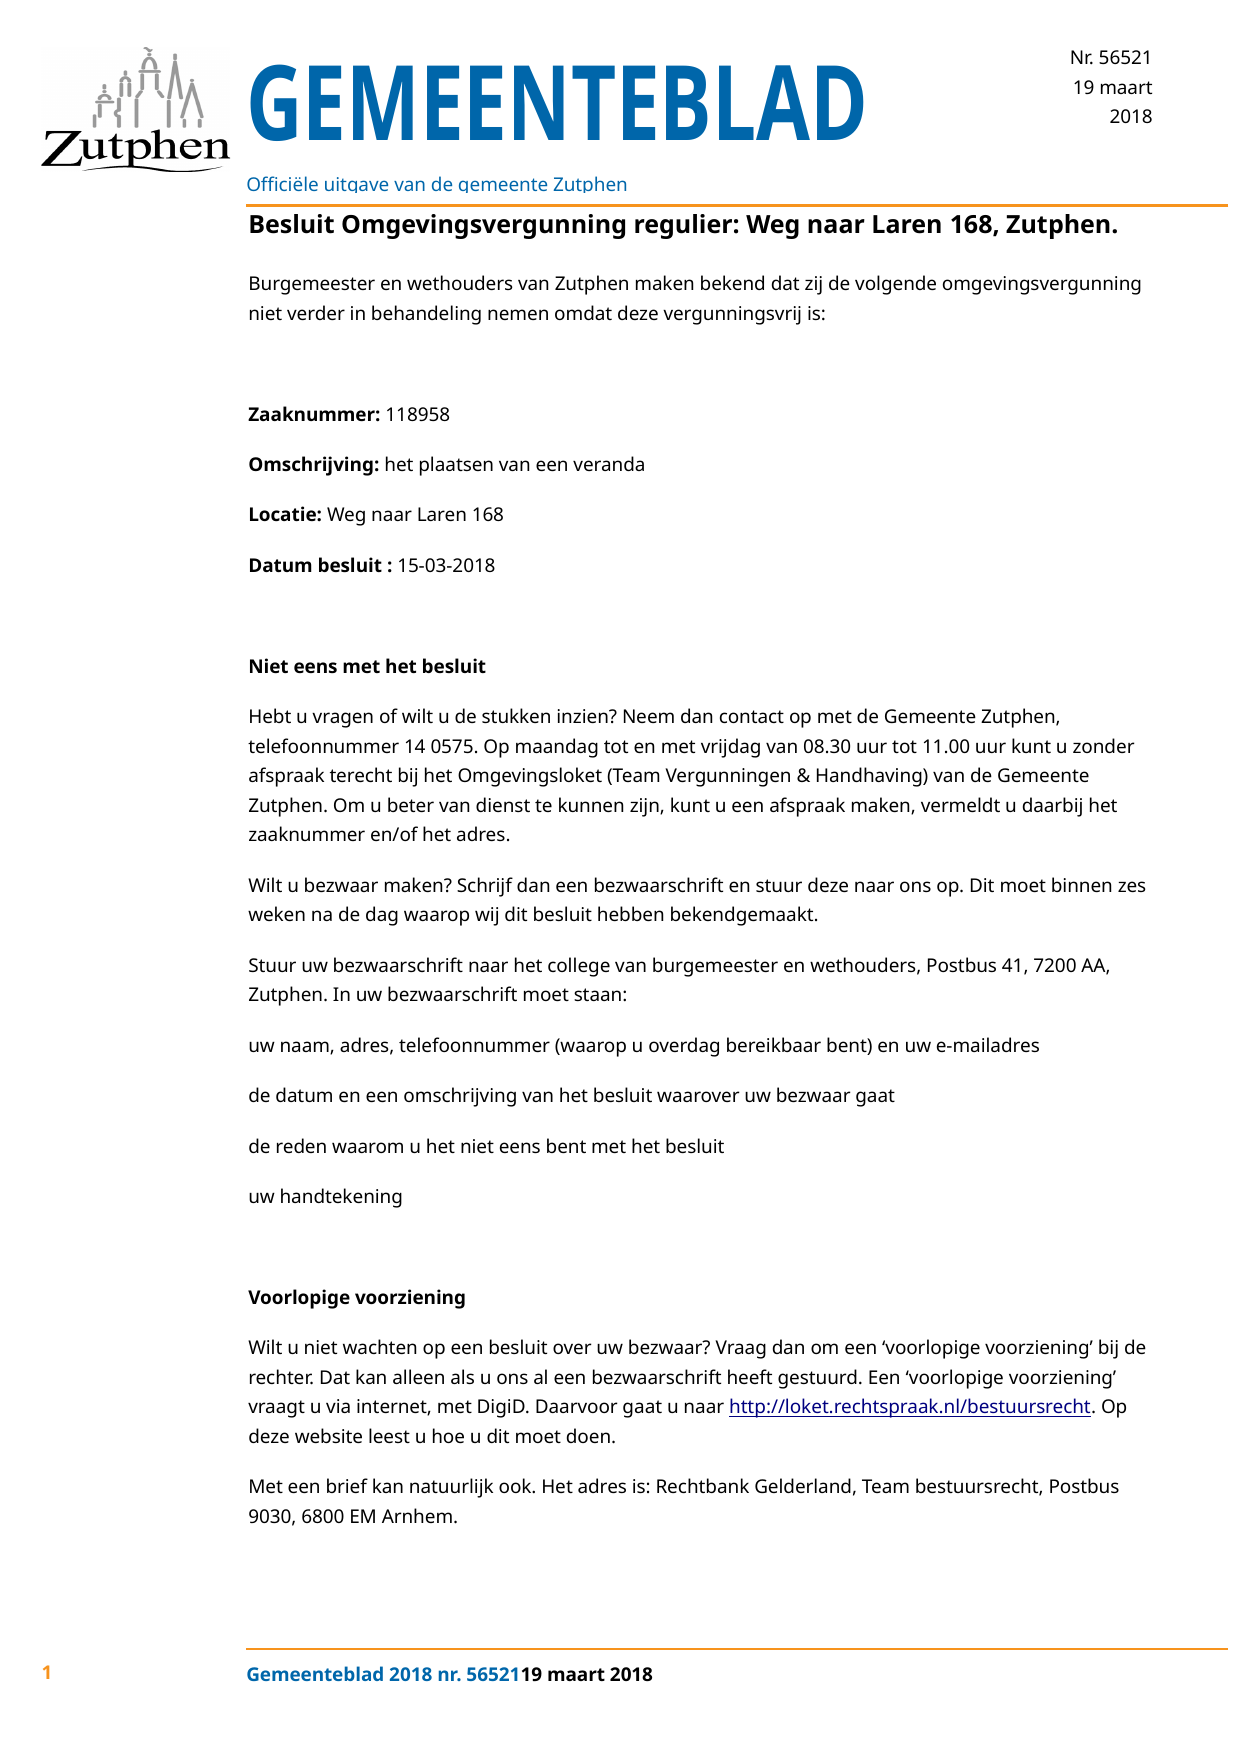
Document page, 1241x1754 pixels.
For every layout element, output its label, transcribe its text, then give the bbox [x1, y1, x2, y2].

text Locatie: Weg naar Laren 168 [248, 502, 1152, 527]
text uw handtekening [248, 1183, 1152, 1209]
picture [41, 47, 231, 172]
text Burgemeester en wethouders van Zutphen maken bekend dat zij de volgende omgevingsvergunning niet verder in behandeling nemen omdat deze vergunningsvrij is: [248, 270, 1152, 326]
text uw naam, adres, telefoonnummer (waarop u overdag bereikbaar bent) en uw e-mailadres [248, 1032, 1152, 1058]
text Datum besluit : 15-03-2018 [248, 552, 1152, 578]
text Besluit Omgevingsvergunning regulier: Weg naar Laren 168, Zutphen. [248, 207, 1152, 241]
text Stuur uw bezwaarschrift naar het college van burgemeester en wethouders, Postbus 41, 7200 AA, Zutphen. In uw bezwaarschrift moet staan: [248, 952, 1152, 1007]
text de reden waarom u het niet eens bent met het besluit [248, 1133, 1152, 1158]
text Wilt u niet wachten op een besluit over uw bezwaar? Vraag dan om een ‘voorlopige voorziening’ bij de rechter. Dat kan alleen als u ons al een bezwaarschrift heeft gestuurd. Een ‘voorlopige voorziening’ vraagt u via internet, met DigiD. Daarvoor gaat u naar http://loket.rechtspraak.nl/bestuursrecht. Op deze website leest u hoe u dit moet doen. [248, 1334, 1152, 1449]
text Omschrijving: het plaatsen van een veranda [248, 451, 1152, 477]
text Niet eens met het besluit [248, 653, 1152, 678]
text de datum en een omschrijving van het besluit waarover uw bezwaar gaat [248, 1082, 1152, 1108]
text Zaaknummer: 118958 [248, 401, 1152, 426]
text Wilt u bezwaar maken? Schrijf dan een bezwaarschrift en stuur deze naar ons op. Dit moet binnen zes weken na de dag waarop wij dit besluit hebben bekendgemaakt. [248, 872, 1152, 927]
text Met een brief kan natuurlijk ook. Het adres is: Rechtbank Gelderland, Team bestuursrecht, Postbus 9030, 6800 EM Arnhem. [248, 1474, 1152, 1529]
text Voorlopige voorziening [248, 1284, 1152, 1310]
text Hebt u vragen of wilt u de stukken inzien? Neem dan contact op met de Gemeente Zutphen, telefoonnummer 14 0575. Op maandag tot en met vrijdag van 08.30 uur tot 11.00 uur kunt u zonder afspraak terecht bij het Omgevingsloket (Team Vergunningen & Handhaving) van de Gemeente Zutphen. Om u beter van dienst te kunnen zijn, kunt u een afspraak maken, vermeldt u daarbij het zaaknummer en/of het adres. [248, 703, 1152, 847]
